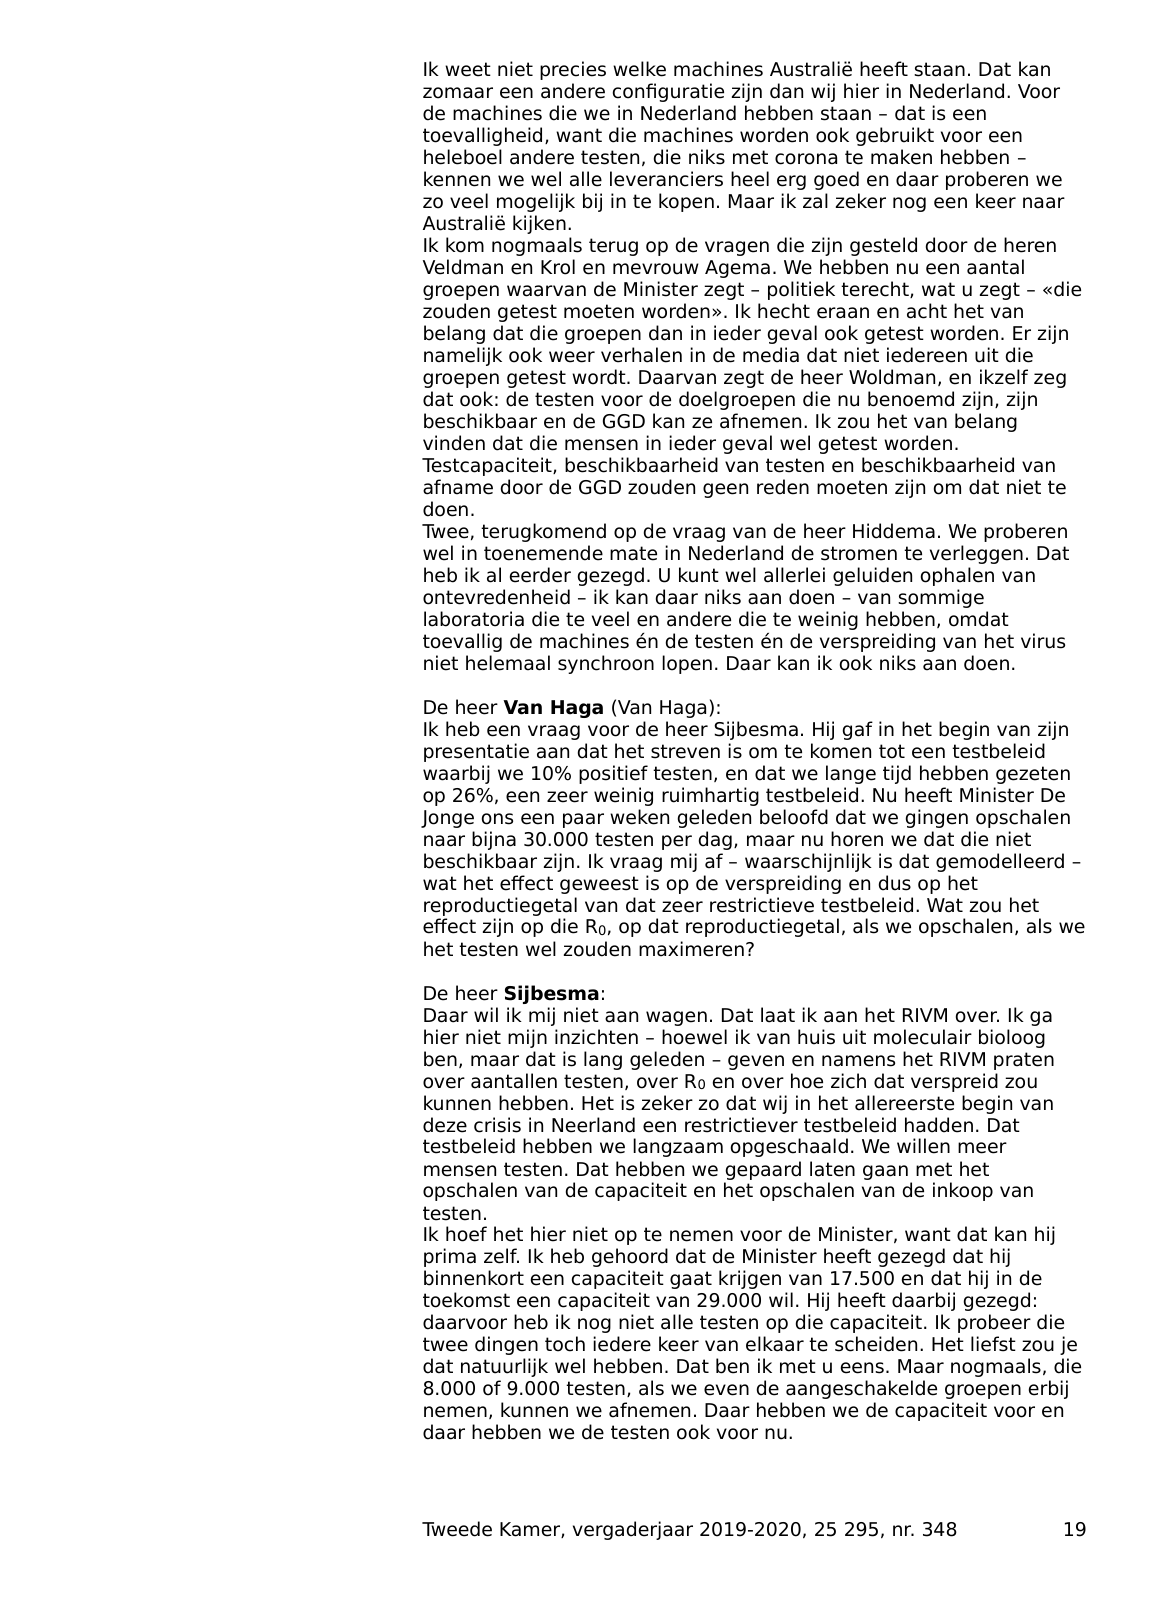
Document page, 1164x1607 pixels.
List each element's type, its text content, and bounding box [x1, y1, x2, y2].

text Ik weet niet precies welke machines Australië heeft staan. Dat kan zomaar een andere configuratie zijn dan wij hier in Nederland. Voor de machines die we in Nederland hebben staan – dat is een toevalligheid, want die machines worden ook gebruikt voor een heleboel andere testen, die niks met corona te maken hebben – kennen we wel alle leveranciers heel erg goed en daar proberen we zo veel mogelijk bij in te kopen. Maar ik zal zeker nog een keer naar Australië kijken. [422, 59, 1087, 235]
text Ik kom nogmaals terug op de vragen die zijn gesteld door de heren Veldman en Krol en mevrouw Agema. We hebben nu een aantal groepen waarvan de Minister zegt – politiek terecht, wat u zegt – «die zouden getest moeten worden». Ik hecht eraan en acht het van belang dat die groepen dan in ieder geval ook getest worden. Er zijn namelijk ook weer verhalen in de media dat niet iedereen uit die groepen getest wordt. Daarvan zegt de heer Woldman, en ikzelf zeg dat ook: de testen voor de doelgroepen die nu benoemd zijn, zijn beschikbaar en de GGD kan ze afnemen. Ik zou het van belang vinden dat die mensen in ieder geval wel getest worden. Testcapaciteit, beschikbaarheid van testen en beschikbaarheid van afname door de GGD zouden geen reden moeten zijn om dat niet te doen. [422, 235, 1087, 521]
text Ik hoef het hier niet op te nemen voor de Minister, want dat kan hij prima zelf. Ik heb gehoord dat de Minister heeft gezegd dat hij binnenkort een capaciteit gaat krijgen van 17.500 en dat hij in de toekomst een capaciteit van 29.000 wil. Hij heeft daarbij gezegd: daarvoor heb ik nog niet alle testen op die capaciteit. Ik probeer die twee dingen toch iedere keer van elkaar te scheiden. Het liefst zou je dat natuurlijk wel hebben. Dat ben ik met u eens. Maar nogmaals, die 8.000 of 9.000 testen, als we even de aangeschakelde groepen erbij nemen, kunnen we afnemen. Daar hebben we de capaciteit voor en daar hebben we de testen ook voor nu. [422, 1224, 1087, 1444]
text De heer Sijbesma: [422, 983, 1087, 1004]
text De heer Van Haga (Van Haga): [422, 697, 1087, 719]
text Twee, terugkomend op de vraag van de heer Hiddema. We proberen wel in toenemende mate in Nederland de stromen te verleggen. Dat heb ik al eerder gezegd. U kunt wel allerlei geluiden ophalen van ontevredenheid – ik kan daar niks aan doen – van sommige laboratoria die te veel en andere die te weinig hebben, omdat toevallig de machines én de testen én de verspreiding van het virus niet helemaal synchroon lopen. Daar kan ik ook niks aan doen. [422, 521, 1087, 674]
text Ik heb een vraag voor de heer Sijbesma. Hij gaf in het begin van zijn presentatie aan dat het streven is om te komen tot een testbeleid waarbij we 10% positief testen, en dat we lange tijd hebben gezeten op 26%, een zeer weinig ruimhartig testbeleid. Nu heeft Minister De Jonge ons een paar weken geleden beloofd dat we gingen opschalen naar bijna 30.000 testen per dag, maar nu horen we dat die niet beschikbaar zijn. Ik vraag mij af – waarschijnlijk is dat gemodelleerd – wat het effect geweest is op de verspreiding en dus op het reproductiegetal van dat zeer restrictieve testbeleid. Wat zou het effect zijn op die R0, op dat reproductiegetal, als we opschalen, als we het testen wel zouden maximeren? [422, 719, 1087, 960]
text Daar wil ik mij niet aan wagen. Dat laat ik aan het RIVM over. Ik ga hier niet mijn inzichten – hoewel ik van huis uit moleculair bioloog ben, maar dat is lang geleden – geven en namens het RIVM praten over aantallen testen, over R0 en over hoe zich dat verspreid zou kunnen hebben. Het is zeker zo dat wij in het allereerste begin van deze crisis in Neerland een restrictiever testbeleid hadden. Dat testbeleid hebben we langzaam opgeschaald. We willen meer mensen testen. Dat hebben we gepaard laten gaan met het opschalen van de capaciteit en het opschalen van de inkoop van testen. [422, 1004, 1087, 1224]
